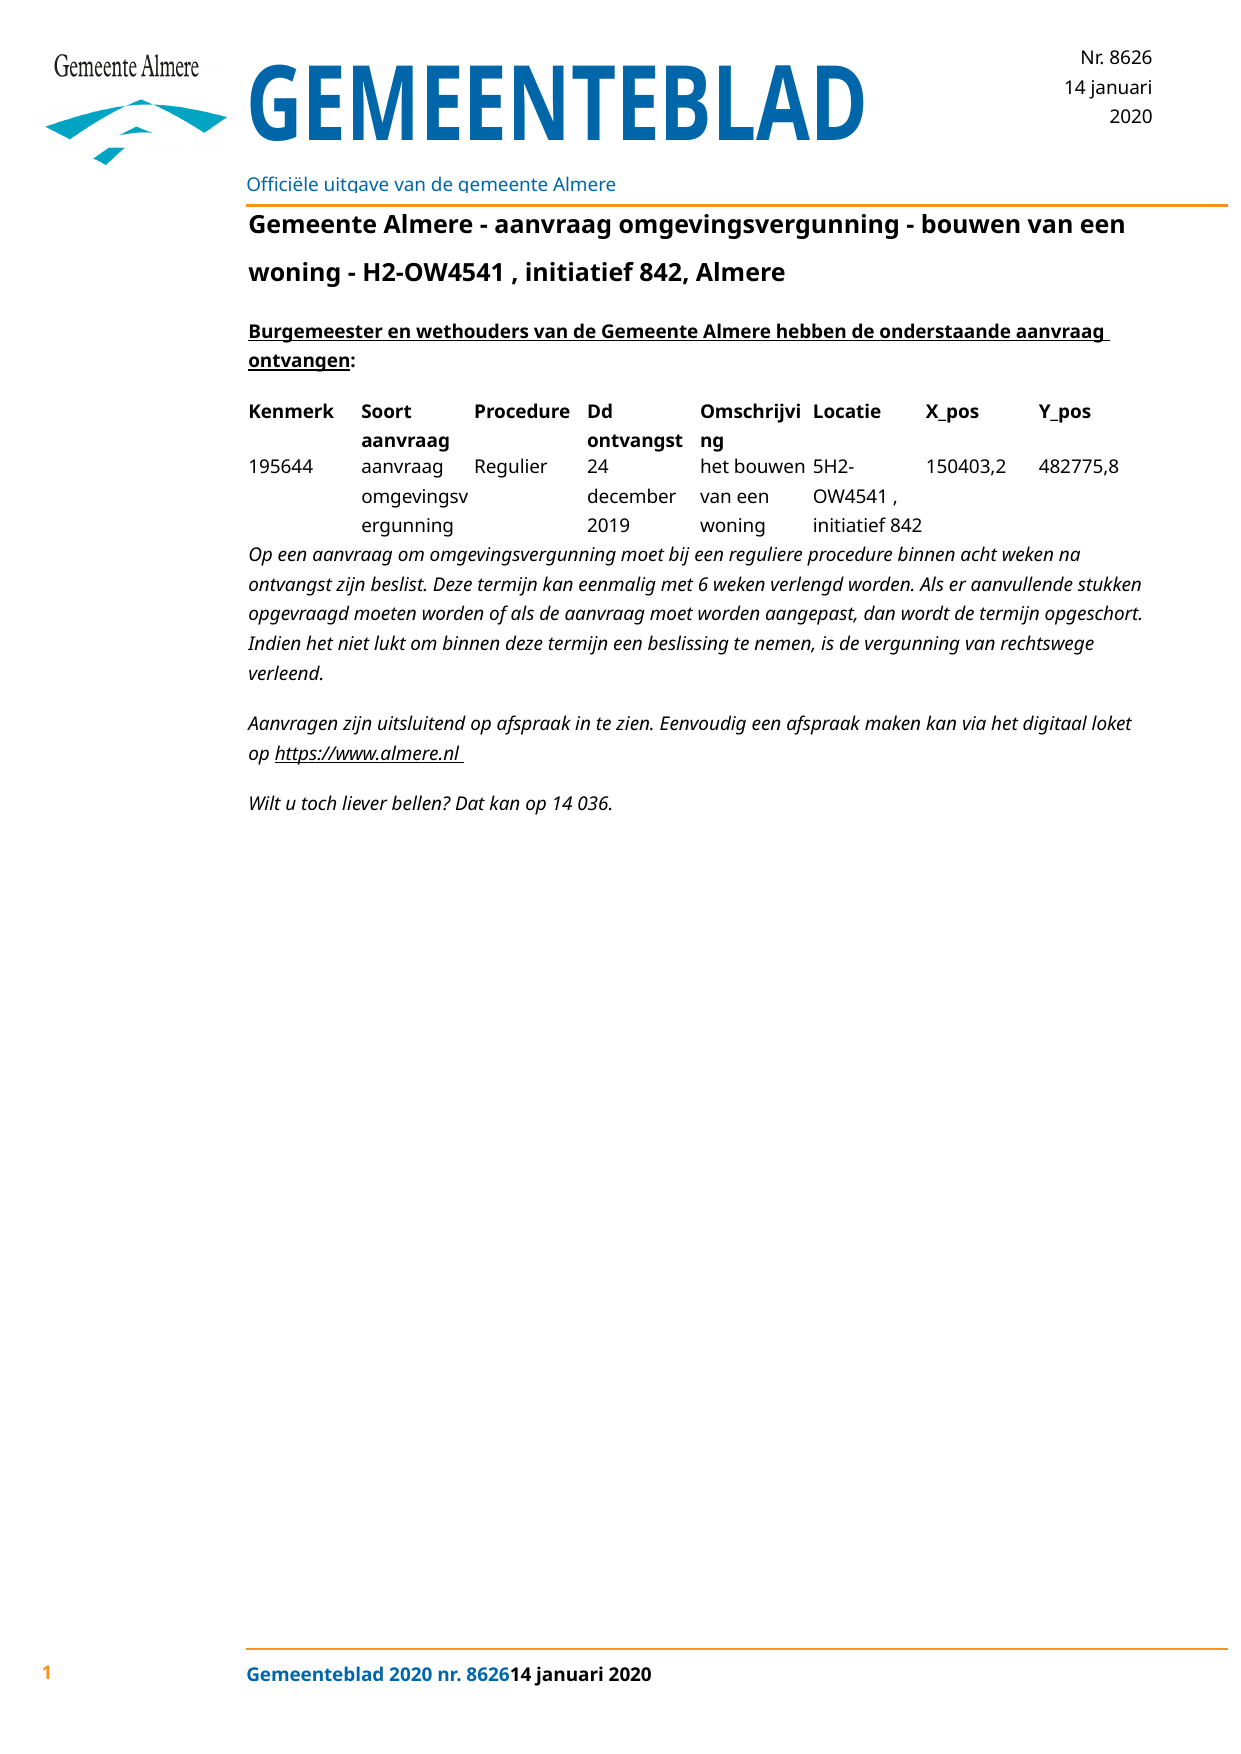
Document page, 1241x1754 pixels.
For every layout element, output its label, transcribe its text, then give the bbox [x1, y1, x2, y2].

text Wilt u toch liever bellen? Dat kan op 14 036. [248, 790, 1152, 816]
table_cell het bouwen van een woning [700, 453, 813, 538]
table_cell Regulier [474, 453, 587, 538]
text Aanvragen zijn uitsluitend op afspraak in te zien. Eenvoudig een afspraak maken kan via het digitaal loket op https://www.almere.nl [248, 710, 1152, 766]
table_header Soort aanvraag [361, 398, 474, 453]
table_header Locatie [813, 398, 926, 453]
table_cell aanvraag omgevingsvergunning [361, 453, 474, 538]
table_cell 24 december 2019 [587, 453, 700, 538]
table_cell 5H2-OW4541 , initiatief 842 [813, 453, 926, 538]
text Gemeente Almere - aanvraag omgevingsvergunning - bouwen van een woning - H2-OW4541 , initiatief 842, Almere [248, 207, 1152, 288]
table_cell 150403,2 [926, 453, 1038, 538]
table_header Kenmerk [248, 398, 361, 453]
picture [41, 47, 231, 172]
table_cell 195644 [248, 453, 361, 538]
table_header X_pos [926, 398, 1038, 453]
text Burgemeester en wethouders van de Gemeente Almere hebben de onderstaande aanvraag ontvangen: [248, 318, 1152, 373]
table_header Dd ontvangst [587, 398, 700, 453]
text Op een aanvraag om omgevingsvergunning moet bij een reguliere procedure binnen acht weken na ontvangst zijn beslist. Deze termijn kan eenmalig met 6 weken verlengd worden. Als er aanvullende stukken opgevraagd moeten worden of als de aanvraag moet worden aangepast, dan wordt de termijn opgeschort. Indien het niet lukt om binnen deze termijn een beslissing te nemen, is de vergunning van rechtswege verleend. [248, 541, 1152, 686]
table_header Procedure [474, 398, 587, 453]
table_cell 482775,8 [1039, 453, 1152, 538]
table_header Y_pos [1039, 398, 1152, 453]
table_header Omschrijving [700, 398, 813, 453]
